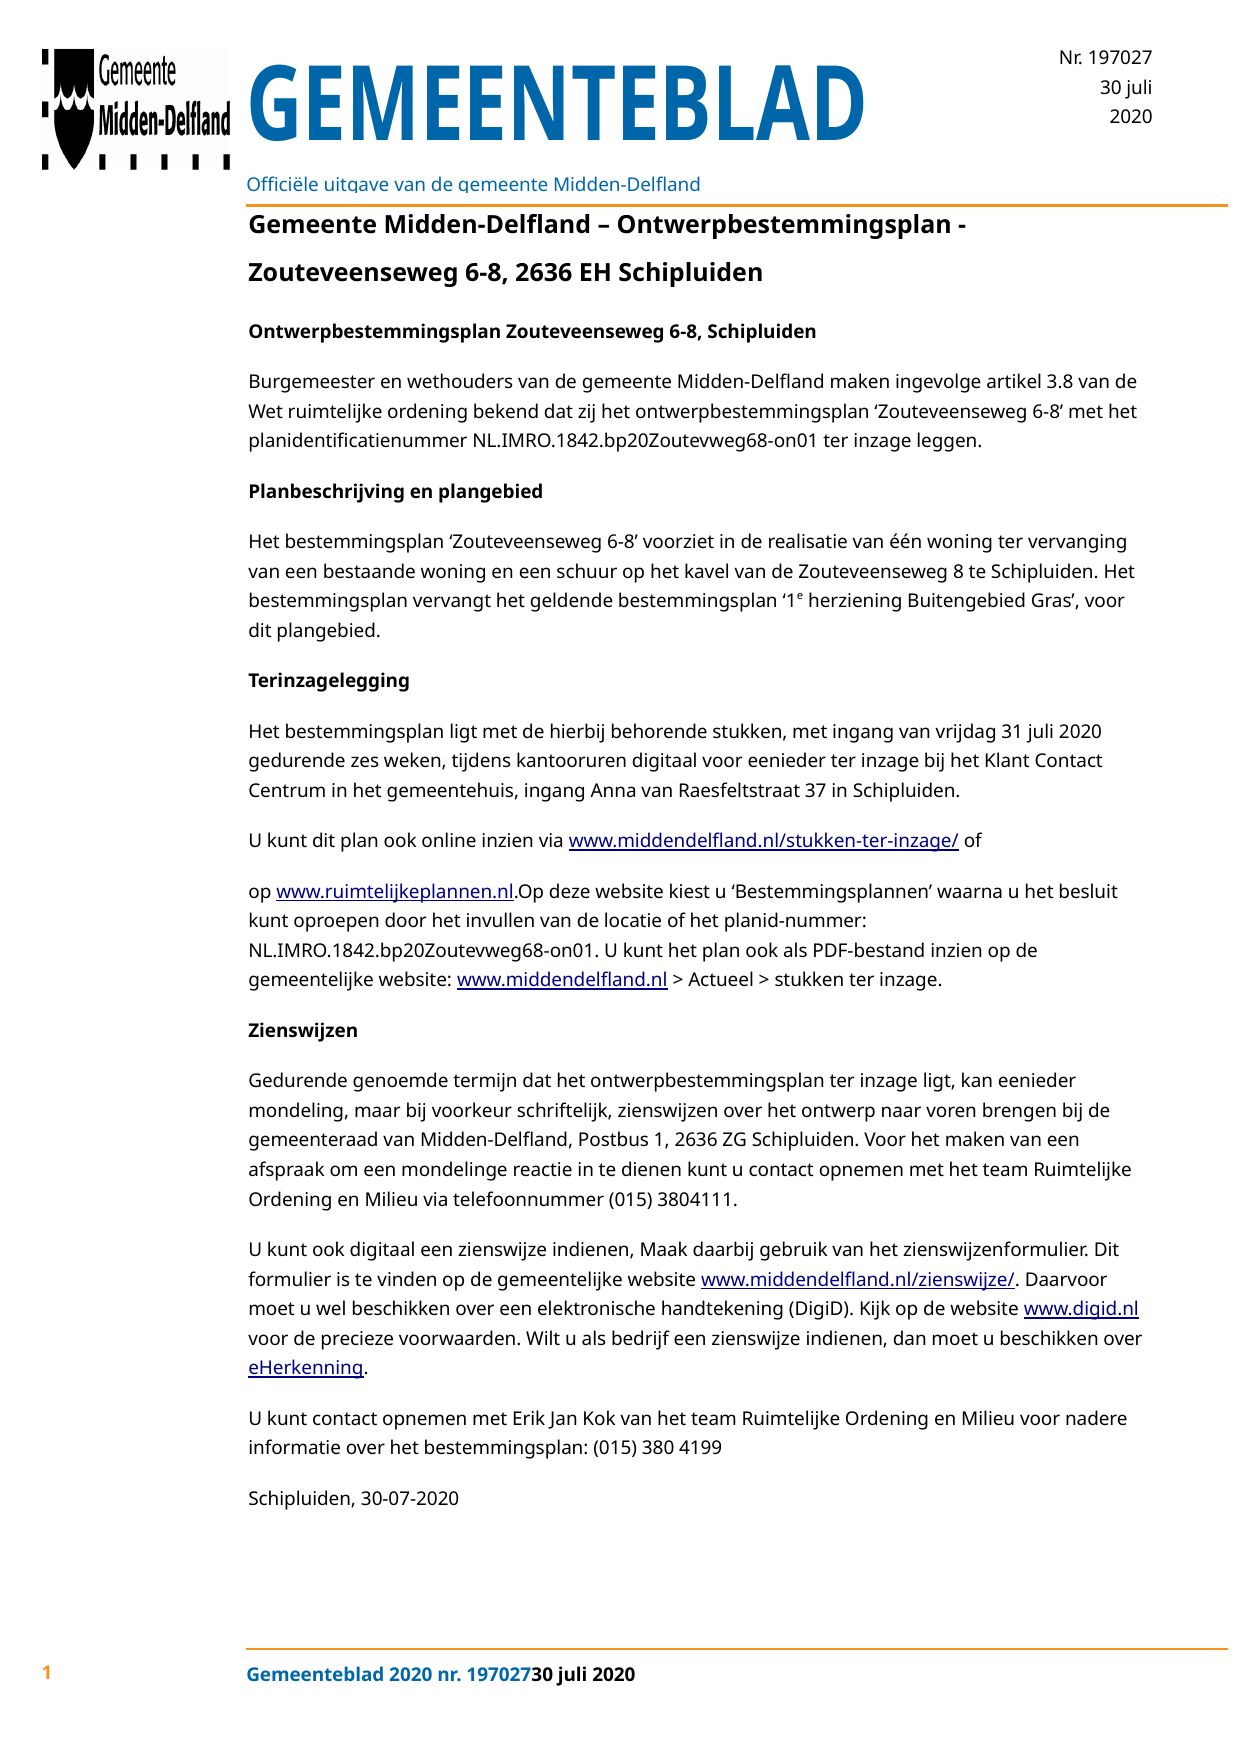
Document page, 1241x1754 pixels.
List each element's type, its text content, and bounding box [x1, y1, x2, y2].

text U kunt contact opnemen met Erik Jan Kok van het team Ruimtelijke Ordening en Milieu voor nadere informatie over het bestemmingsplan: (015) 380 4199 [248, 1405, 1152, 1460]
text Burgemeester en wethouders van de gemeente Midden-Delfland maken ingevolge artikel 3.8 van de Wet ruimtelijke ordening bekend dat zij het ontwerpbestemmingsplan ‘Zouteveenseweg 6-8’ met het planidentificatienummer NL.IMRO.1842.bp20Zoutevweg68-on01 ter inzage leggen. [248, 368, 1152, 453]
text Het bestemmingsplan ‘Zouteveenseweg 6-8’ voorziet in de realisatie van één woning ter vervanging van een bestaande woning en een schuur op het kavel van de Zouteveenseweg 8 te Schipluiden. Het bestemmingsplan vervangt het geldende bestemmingsplan ‘1e herziening Buitengebied Gras’, voor dit plangebied. [248, 528, 1152, 643]
text op www.ruimtelijkeplannen.nl.Op deze website kiest u ‘Bestemmingsplannen’ waarna u het besluit kunt oproepen door het invullen van de locatie of het planid-nummer: NL.IMRO.1842.bp20Zoutevweg68-on01. U kunt het plan ook als PDF-bestand inzien op de gemeentelijke website: www.middendelfland.nl > Actueel > stukken ter inzage. [248, 878, 1152, 992]
text Gemeente Midden-Delfland – Ontwerpbestemmingsplan - Zouteveenseweg 6-8, 2636 EH Schipluiden [248, 207, 1152, 288]
text Het bestemmingsplan ligt met de hierbij behorende stukken, met ingang van vrijdag 31 juli 2020 gedurende zes weken, tijdens kantooruren digitaal voor eenieder ter inzage bij het Klant Contact Centrum in het gemeentehuis, ingang Anna van Raesfeltstraat 37 in Schipluiden. [248, 718, 1152, 803]
text Ontwerpbestemmingsplan Zouteveenseweg 6-8, Schipluiden [248, 318, 1152, 344]
text U kunt dit plan ook online inzien via www.middendelfland.nl/stukken-ter-inzage/ of [248, 827, 1152, 853]
text Planbeschrijving en plangebied [248, 478, 1152, 504]
text Gedurende genoemde termijn dat het ontwerpbestemmingsplan ter inzage ligt, kan eenieder mondeling, maar bij voorkeur schriftelijk, zienswijzen over het ontwerp naar voren brengen bij de gemeenteraad van Midden-Delfland, Postbus 1, 2636 ZG Schipluiden. Voor het maken van een afspraak om een mondelinge reactie in te dienen kunt u contact opnemen met het team Ruimtelijke Ordening en Milieu via telefoonnummer (015) 3804111. [248, 1067, 1152, 1212]
text Terinzagelegging [248, 667, 1152, 693]
picture [41, 47, 231, 172]
text Schipluiden, 30-07-2020 [248, 1485, 1152, 1511]
text Zienswijzen [248, 1017, 1152, 1043]
text U kunt ook digitaal een zienswijze indienen, Maak daarbij gebruik van het zienswijzenformulier. Dit formulier is te vinden op de gemeentelijke website www.middendelfland.nl/zienswijze/. Daarvoor moet u wel beschikken over een elektronische handtekening (DigiD). Kijk op de website www.digid.nl voor de precieze voorwaarden. Wilt u als bedrijf een zienswijze indienen, dan moet u beschikken over eHerkenning. [248, 1236, 1152, 1380]
